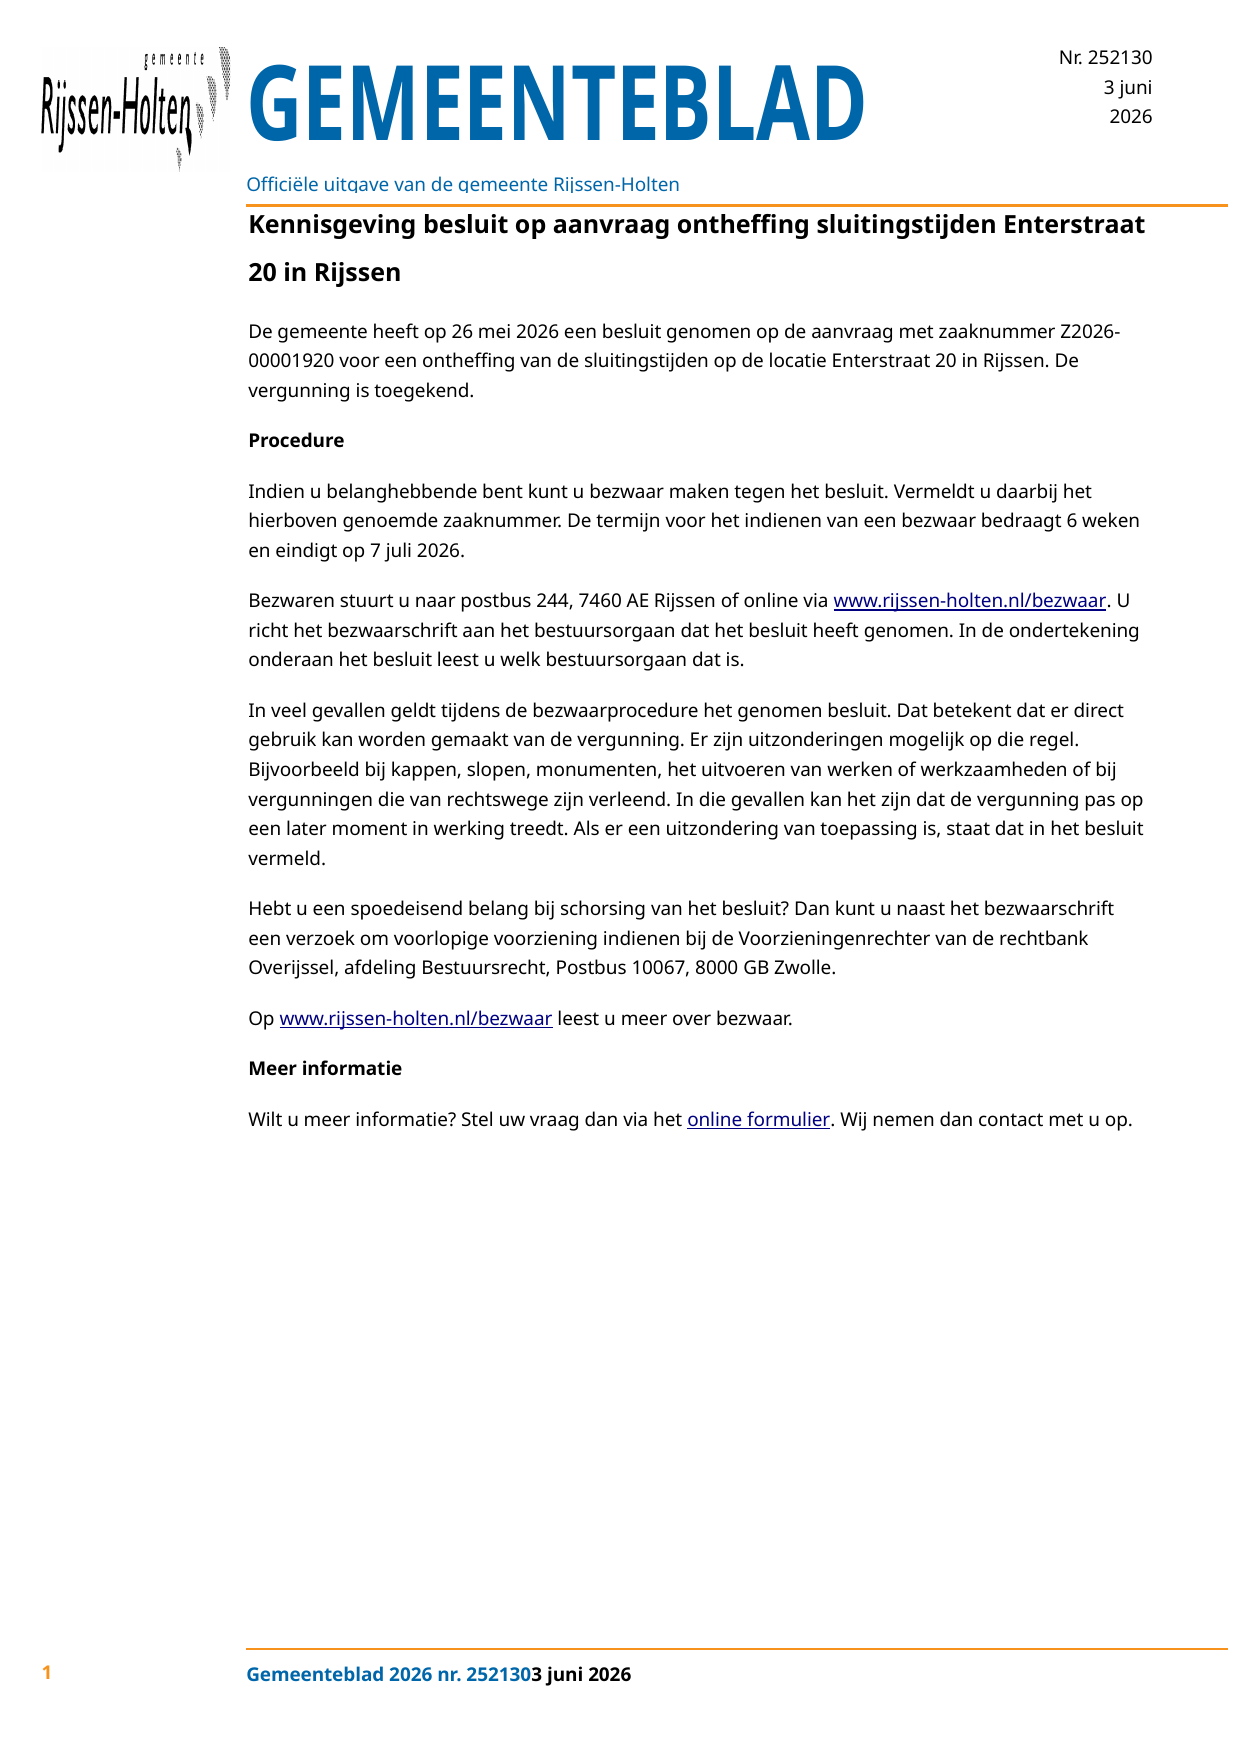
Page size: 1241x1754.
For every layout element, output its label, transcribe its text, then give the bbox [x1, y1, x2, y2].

text De gemeente heeft op 26 mei 2026 een besluit genomen op de aanvraag met zaaknummer Z2026-00001920 voor een ontheffing van de sluitingstijden op de locatie Enterstraat 20 in Rijssen. De vergunning is toegekend. [248, 318, 1152, 403]
text In veel gevallen geldt tijdens de bezwaarprocedure het genomen besluit. Dat betekent dat er direct gebruik kan worden gemaakt van de vergunning. Er zijn uitzonderingen mogelijk op die regel. Bijvoorbeeld bij kappen, slopen, monumenten, het uitvoeren van werken of werkzaamheden of bij vergunningen die van rechtswege zijn verleend. In die gevallen kan het zijn dat de vergunning pas op een later moment in werking treedt. Als er een uitzondering van toepassing is, staat dat in het besluit vermeld. [248, 697, 1152, 871]
text Procedure [248, 427, 1152, 453]
picture [41, 47, 231, 172]
text Bezwaren stuurt u naar postbus 244, 7460 AE Rijssen of online via www.rijssen-holten.nl/bezwaar. U richt het bezwaarschrift aan het bestuursorgaan dat het besluit heeft genomen. In de ondertekening onderaan het besluit leest u welk bestuursorgaan dat is. [248, 587, 1152, 672]
text Op www.rijssen-holten.nl/bezwaar leest u meer over bezwaar. [248, 1005, 1152, 1031]
text Wilt u meer informatie? Stel uw vraag dan via het online formulier. Wij nemen dan contact met u op. [248, 1106, 1152, 1132]
text Indien u belanghebbende bent kunt u bezwaar maken tegen het besluit. Vermeldt u daarbij het hierboven genoemde zaaknummer. De termijn voor het indienen van een bezwaar bedraagt 6 weken en eindigt op 7 juli 2026. [248, 478, 1152, 563]
text Hebt u een spoedeisend belang bij schorsing van het besluit? Dan kunt u naast het bezwaarschrift een verzoek om voorlopige voorziening indienen bij de Voorzieningenrechter van de rechtbank Overijssel, afdeling Bestuursrecht, Postbus 10067, 8000 GB Zwolle. [248, 895, 1152, 980]
text Kennisgeving besluit op aanvraag ontheffing sluitingstijden Enterstraat 20 in Rijssen [248, 207, 1152, 288]
text Meer informatie [248, 1055, 1152, 1081]
